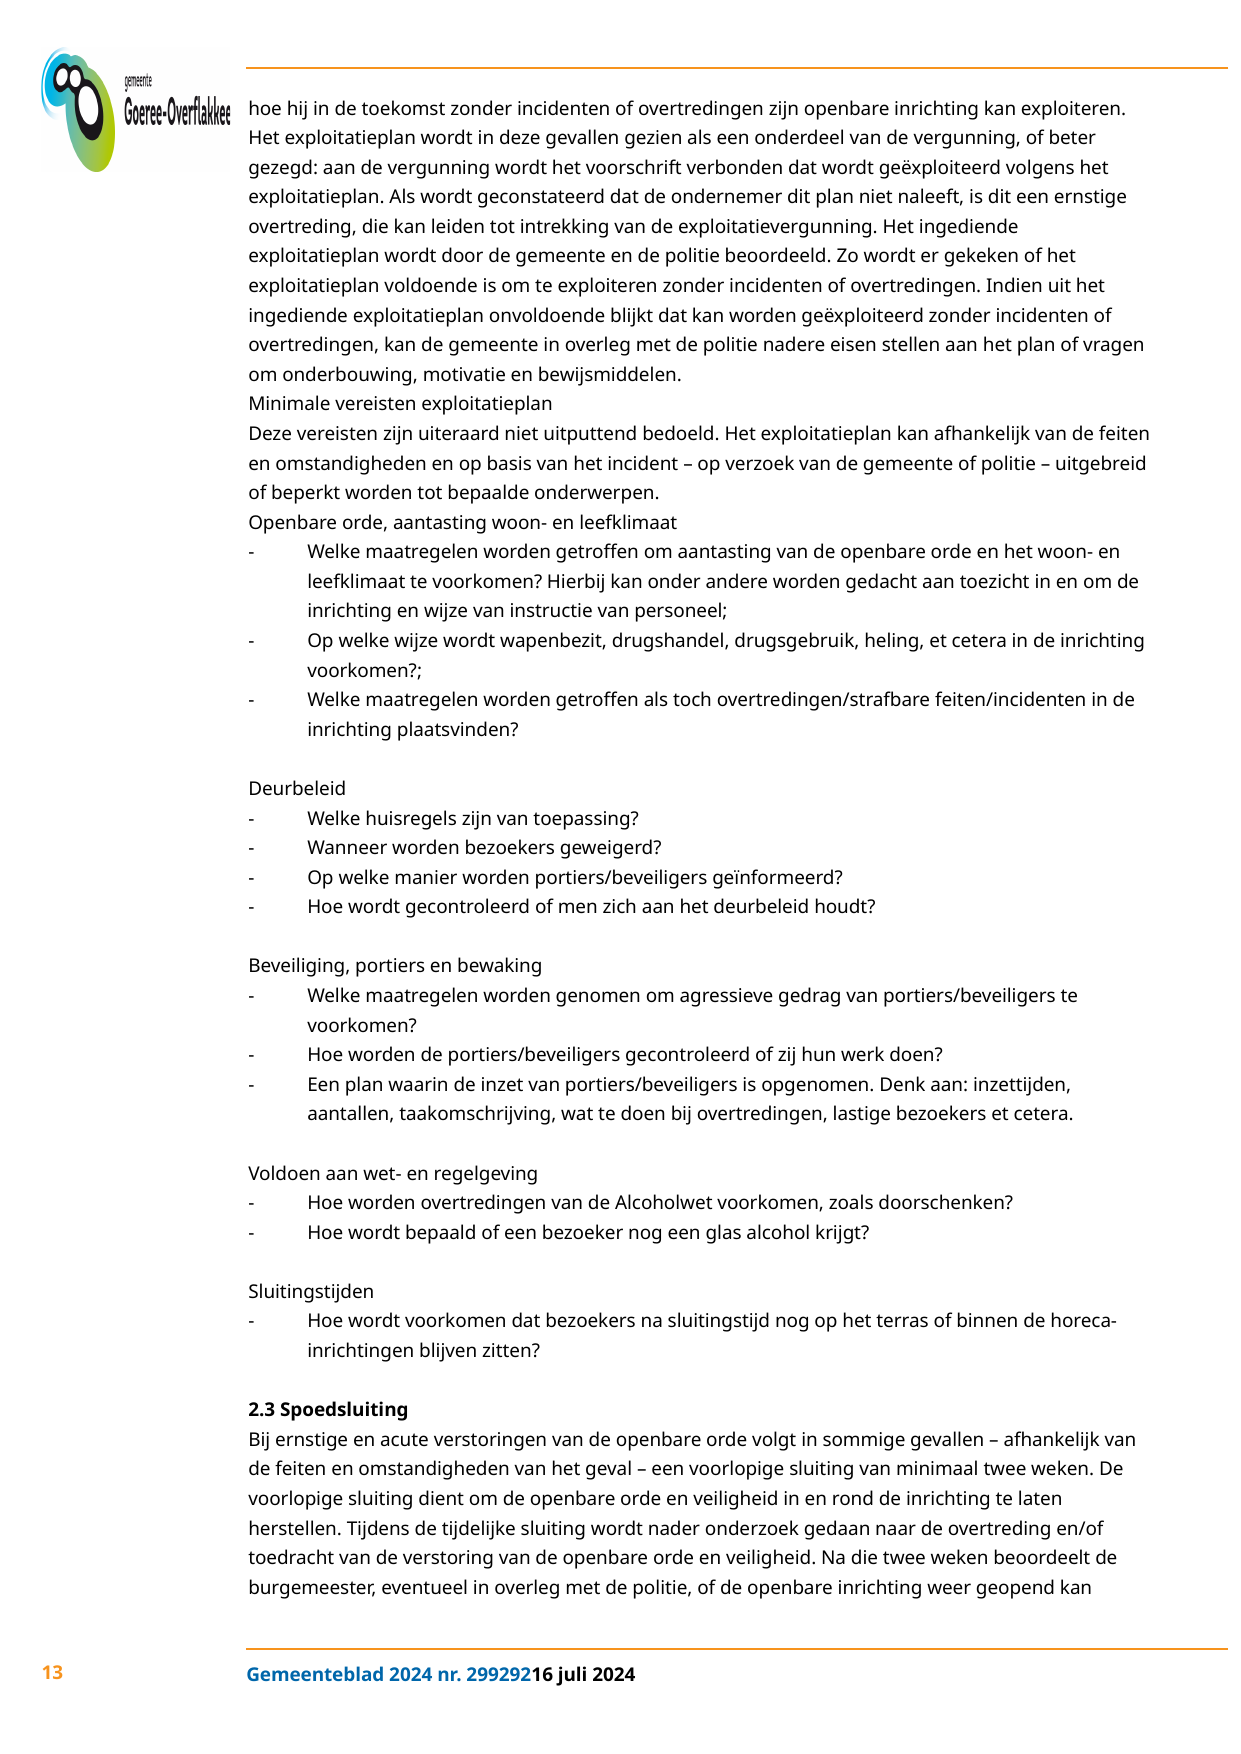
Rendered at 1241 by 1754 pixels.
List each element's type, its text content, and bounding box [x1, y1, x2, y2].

text Deze vereisten zijn uiteraard niet uitputtend bedoeld. Het exploitatieplan kan afhankelijk van de feiten en omstandigheden en op basis van het incident – op verzoek van de gemeente of politie – uitgebreid of beperkt worden tot bepaalde onderwerpen. [248, 420, 1152, 505]
list Hoe worden overtredingen van de Alcoholwet voorkomen, zoals doorschenken? [248, 1189, 1152, 1215]
list Welke maatregelen worden getroffen als toch overtredingen/strafbare feiten/incidenten in de inrichting plaatsvinden? [248, 686, 1152, 742]
picture [41, 47, 231, 172]
text 2.3 Spoedsluiting [248, 1396, 1152, 1422]
list Hoe wordt gecontroleerd of men zich aan het deurbeleid houdt? [248, 893, 1152, 919]
text Bij ernstige en acute verstoringen van de openbare orde volgt in sommige gevallen – afhankelijk van de feiten en omstandigheden van het geval – een voorlopige sluiting van minimaal twee weken. De voorlopige sluiting dient om de openbare orde en veiligheid in en rond de inrichting te laten herstellen. Tijdens de tijdelijke sluiting wordt nader onderzoek gedaan naar de overtreding en/of toedracht van de verstoring van de openbare orde en veiligheid. Na die twee weken beoordeelt de burgemeester, eventueel in overleg met de politie, of de openbare inrichting weer geopend kan [248, 1426, 1152, 1600]
list Welke maatregelen worden getroffen om aantasting van de openbare orde en het woon- en leefklimaat te voorkomen? Hierbij kan onder andere worden gedacht aan toezicht in en om de inrichting en wijze van instructie van personeel; [248, 538, 1152, 623]
text Deurbeleid [248, 775, 1152, 801]
list Hoe worden de portiers/beveiligers gecontroleerd of zij hun werk doen? [248, 1041, 1152, 1067]
list Wanneer worden bezoekers geweigerd? [248, 834, 1152, 860]
text Minimale vereisten exploitatieplan [248, 391, 1152, 416]
list Op welke manier worden portiers/beveiligers geïnformeerd? [248, 864, 1152, 890]
text hoe hij in de toekomst zonder incidenten of overtredingen zijn openbare inrichting kan exploiteren. Het exploitatieplan wordt in deze gevallen gezien als een onderdeel van de vergunning, of beter gezegd: aan de vergunning wordt het voorschrift verbonden dat wordt geëxploiteerd volgens het exploitatieplan. Als wordt geconstateerd dat de ondernemer dit plan niet naleeft, is dit een ernstige overtreding, die kan leiden tot intrekking van de exploitatievergunning. Het ingediende exploitatieplan wordt door de gemeente en de politie beoordeeld. Zo wordt er gekeken of het exploitatieplan voldoende is om te exploiteren zonder incidenten of overtredingen. Indien uit het ingediende exploitatieplan onvoldoende blijkt dat kan worden geëxploiteerd zonder incidenten of overtredingen, kan de gemeente in overleg met de politie nadere eisen stellen aan het plan of vragen om onderbouwing, motivatie en bewijsmiddelen. [248, 95, 1152, 387]
list Hoe wordt voorkomen dat bezoekers na sluitingstijd nog op het terras of binnen de horeca-inrichtingen blijven zitten? [248, 1308, 1152, 1363]
text Sluitingstijden [248, 1278, 1152, 1304]
text Voldoen aan wet- en regelgeving [248, 1160, 1152, 1186]
list Welke maatregelen worden genomen om agressieve gedrag van portiers/beveiligers te voorkomen? [248, 982, 1152, 1038]
list Een plan waarin de inzet van portiers/beveiligers is opgenomen. Denk aan: inzettijden, aantallen, taakomschrijving, wat te doen bij overtredingen, lastige bezoekers et cetera. [248, 1071, 1152, 1126]
list Welke huisregels zijn van toepassing? [248, 805, 1152, 831]
text Beveiliging, portiers en bewaking [248, 953, 1152, 978]
text Openbare orde, aantasting woon- en leefklimaat [248, 509, 1152, 535]
list Op welke wijze wordt wapenbezit, drugshandel, drugsgebruik, heling, et cetera in de inrichting voorkomen?; [248, 627, 1152, 683]
list Hoe wordt bepaald of een bezoeker nog een glas alcohol krijgt? [248, 1219, 1152, 1245]
